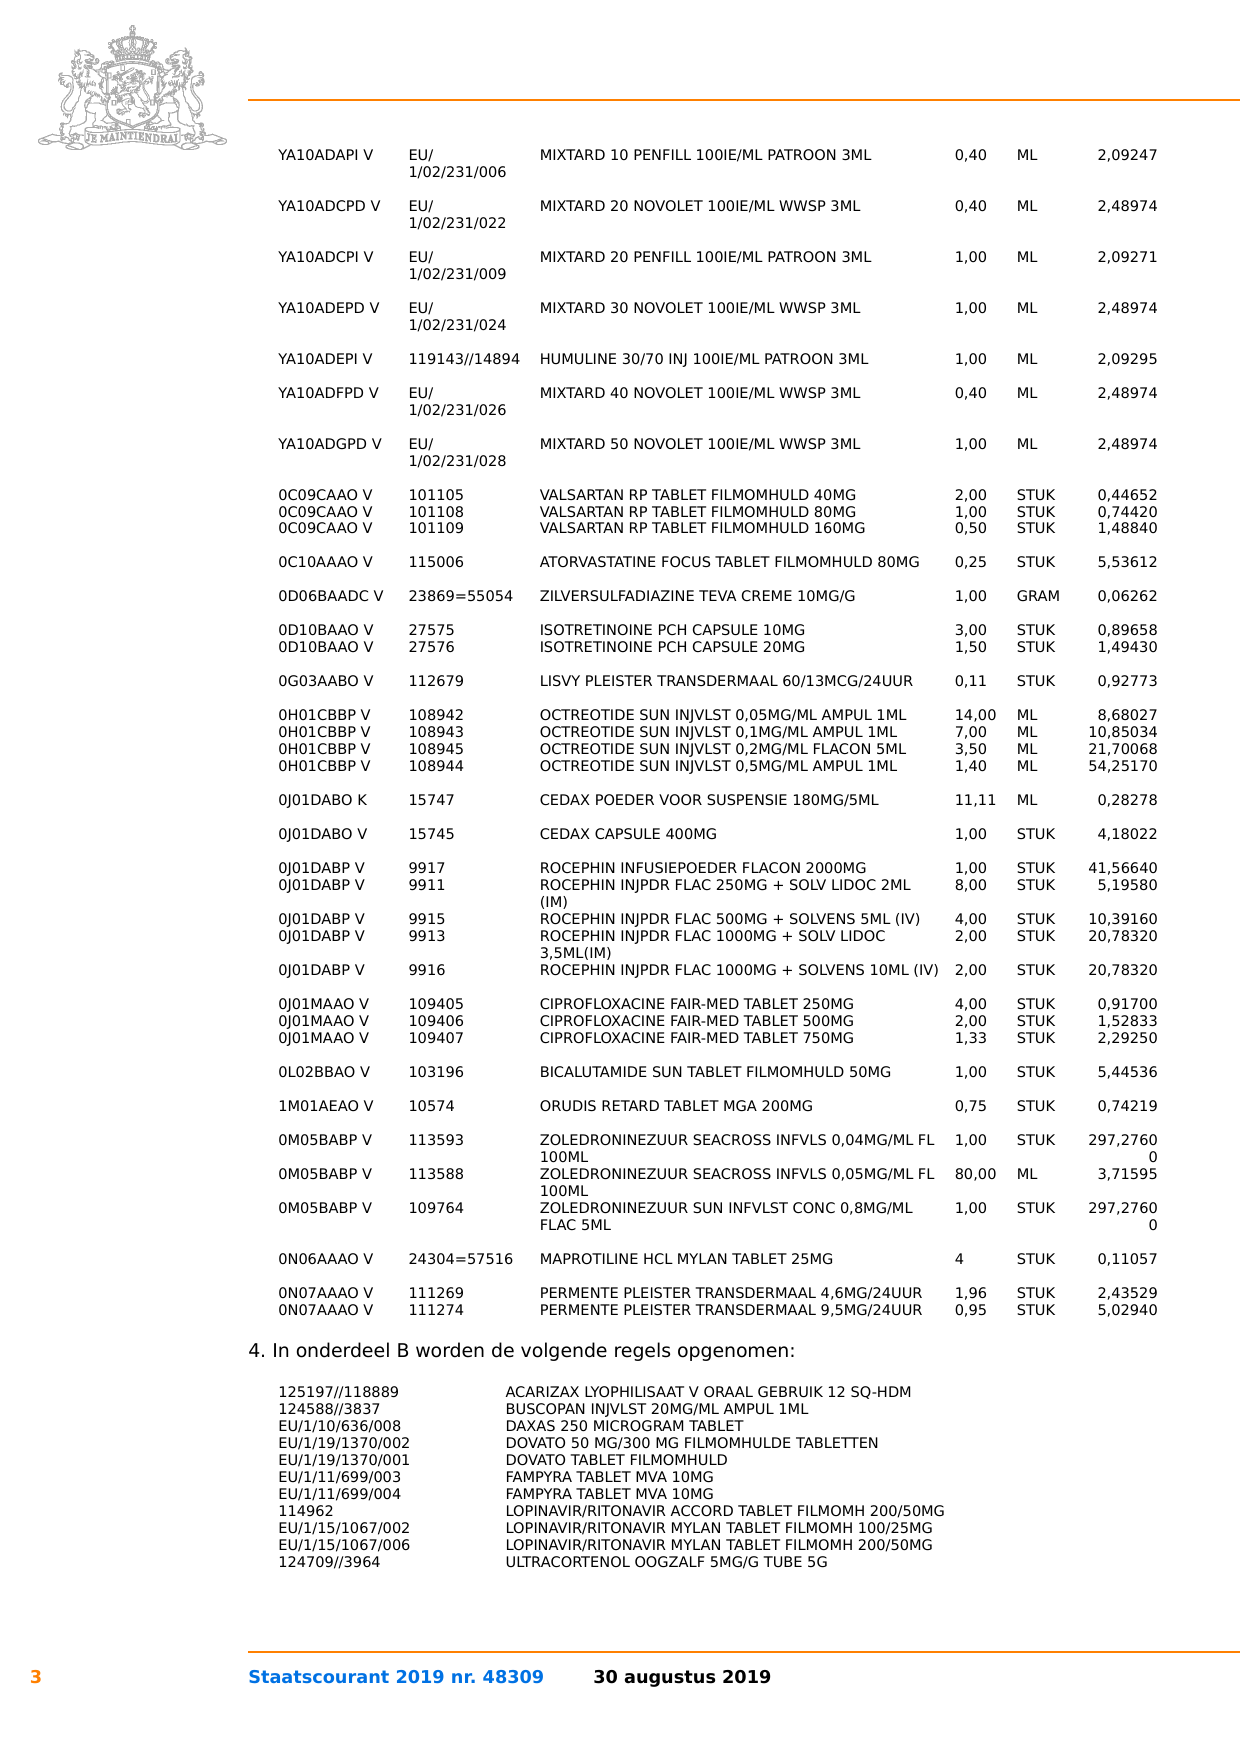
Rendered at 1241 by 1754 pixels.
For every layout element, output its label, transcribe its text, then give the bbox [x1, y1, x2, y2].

table_cell 2,48974 [1073, 385, 1163, 418]
table_cell 14,00 [949, 707, 1011, 724]
table_cell FAMPYRA TABLET MVA 10MG [499, 1486, 1163, 1503]
table_cell 108943 [402, 724, 533, 741]
table_cell GRAM [1011, 588, 1073, 605]
table_cell [278, 1115, 1163, 1132]
table_cell 0,91700 [1073, 996, 1163, 1013]
table_cell LOPINAVIR/RITONAVIR MYLAN TABLET FILMOMH 200/50MG [499, 1537, 1163, 1554]
table_cell 0,40 [949, 385, 1011, 418]
table_cell 54,25170 [1073, 758, 1163, 775]
table_cell 1,00 [949, 249, 1011, 283]
table_cell VALSARTAN RP TABLET FILMOMHULD 40MG [534, 486, 949, 503]
table_cell EU/1/02/231/022 [402, 198, 533, 232]
table_cell OCTREOTIDE SUN INJVLST 0,1MG/ML AMPUL 1ML [534, 724, 949, 741]
table_cell STUK [1011, 1064, 1073, 1081]
table_cell 1,50 [949, 639, 1011, 656]
table_cell [278, 605, 1163, 622]
table_cell YA10ADGPD V [278, 436, 402, 469]
table_cell ML [1011, 147, 1073, 181]
table_cell 1M01AEAO V [278, 1098, 402, 1115]
table_cell 0N06AAAO V [278, 1251, 402, 1267]
table_cell 111274 [402, 1301, 533, 1318]
table_cell 109405 [402, 996, 533, 1013]
table_cell 11,11 [949, 792, 1011, 809]
table_cell 0,44652 [1073, 486, 1163, 503]
table_cell ORUDIS RETARD TABLET MGA 200MG [534, 1098, 949, 1115]
table_cell 8,68027 [1073, 707, 1163, 724]
table_cell ATORVASTATINE FOCUS TABLET FILMOMHULD 80MG [534, 554, 949, 571]
table_cell [278, 130, 1163, 147]
table_cell 0C10AAAO V [278, 554, 402, 571]
table_cell [278, 690, 1163, 707]
table_cell [278, 1268, 1163, 1284]
table_cell STUK [1011, 1098, 1073, 1115]
table_cell ML [1011, 198, 1073, 232]
table_cell ZOLEDRONINEZUUR SEACROSS INFVLS 0,04MG/ML FL 100ML [534, 1132, 949, 1166]
table_cell OCTREOTIDE SUN INJVLST 0,05MG/ML AMPUL 1ML [534, 707, 949, 724]
table_cell 0C09CAAO V [278, 520, 402, 537]
table_cell 23869=55054 [402, 588, 533, 605]
table_cell STUK [1011, 1030, 1073, 1047]
table_cell 112679 [402, 673, 533, 690]
table_cell STUK [1011, 673, 1073, 690]
table_cell 0,06262 [1073, 588, 1163, 605]
table_cell 1,00 [949, 504, 1011, 520]
table_cell STUK [1011, 554, 1073, 571]
table_cell 2,48974 [1073, 436, 1163, 469]
table_cell 7,00 [949, 724, 1011, 741]
table_cell ROCEPHIN INJPDR FLAC 500MG + SOLVENS 5ML (IV) [534, 911, 949, 928]
table_cell 0M05BABP V [278, 1166, 402, 1199]
table_cell 2,00 [949, 1013, 1011, 1030]
table_cell 2,09271 [1073, 249, 1163, 283]
table_cell ISOTRETINOINE PCH CAPSULE 20MG [534, 639, 949, 656]
table_cell MIXTARD 10 PENFILL 100IE/ML PATROON 3ML [534, 147, 949, 181]
table_cell 2,09295 [1073, 351, 1163, 368]
table_cell 5,44536 [1073, 1064, 1163, 1081]
table_cell ISOTRETINOINE PCH CAPSULE 10MG [534, 622, 949, 639]
table_cell [278, 232, 1163, 249]
table_cell 0J01DABP V [278, 877, 402, 911]
table_cell 1,96 [949, 1285, 1011, 1301]
table_cell CIPROFLOXACINE FAIR-MED TABLET 750MG [534, 1030, 949, 1047]
table_cell [278, 368, 1163, 384]
table_cell 24304=57516 [402, 1251, 533, 1267]
table_cell EU/1/02/231/028 [402, 436, 533, 469]
table_cell 20,78320 [1073, 928, 1163, 962]
table_cell 0H01CBBP V [278, 707, 402, 724]
table_cell 3,50 [949, 741, 1011, 758]
table_cell 1,00 [949, 860, 1011, 877]
table_cell 124709//3964 [278, 1554, 499, 1571]
table_cell 0,74219 [1073, 1098, 1163, 1115]
table_cell OCTREOTIDE SUN INJVLST 0,5MG/ML AMPUL 1ML [534, 758, 949, 775]
table_cell 0L02BBAO V [278, 1064, 402, 1081]
table_cell MIXTARD 40 NOVOLET 100IE/ML WWSP 3ML [534, 385, 949, 418]
table_cell [278, 656, 1163, 673]
table_cell STUK [1011, 826, 1073, 843]
table_cell 297,27600 [1073, 1200, 1163, 1233]
table_cell BICALUTAMIDE SUN TABLET FILMOMHULD 50MG [534, 1064, 949, 1081]
table_cell 0M05BABP V [278, 1200, 402, 1233]
table_cell FAMPYRA TABLET MVA 10MG [499, 1469, 1163, 1486]
table_cell 0H01CBBP V [278, 758, 402, 775]
table_cell YA10ADEPD V [278, 300, 402, 334]
table_cell 2,29250 [1073, 1030, 1163, 1047]
table_cell ML [1011, 707, 1073, 724]
table_cell ZILVERSULFADIAZINE TEVA CREME 10MG/G [534, 588, 949, 605]
table_cell STUK [1011, 962, 1073, 979]
table_cell 4,18022 [1073, 826, 1163, 843]
table_cell 9911 [402, 877, 533, 911]
table_cell STUK [1011, 996, 1073, 1013]
table_cell 2,00 [949, 962, 1011, 979]
table_cell 0,40 [949, 198, 1011, 232]
table_cell EU/1/19/1370/002 [278, 1435, 499, 1452]
table_cell EU/1/02/231/024 [402, 300, 533, 334]
table_cell 0J01MAAO V [278, 1013, 402, 1030]
table_cell 5,53612 [1073, 554, 1163, 571]
table_cell MIXTARD 30 NOVOLET 100IE/ML WWSP 3ML [534, 300, 949, 334]
table_cell 2,09247 [1073, 147, 1163, 181]
table_cell YA10ADAPI V [278, 147, 402, 181]
table_cell 0,89658 [1073, 622, 1163, 639]
table_cell STUK [1011, 1132, 1073, 1166]
table_cell YA10ADCPI V [278, 249, 402, 283]
table_cell EU/1/02/231/006 [402, 147, 533, 181]
table_cell ROCEPHIN INJPDR FLAC 1000MG + SOLVENS 10ML (IV) [534, 962, 949, 979]
table_cell 5,19580 [1073, 877, 1163, 911]
table_cell STUK [1011, 911, 1073, 928]
table_cell ROCEPHIN INJPDR FLAC 250MG + SOLV LIDOC 2ML (IM) [534, 877, 949, 911]
table_cell [278, 1047, 1163, 1064]
table_cell [278, 181, 1163, 198]
table_cell [278, 470, 1163, 486]
table_cell VALSARTAN RP TABLET FILMOMHULD 80MG [534, 504, 949, 520]
table_cell 115006 [402, 554, 533, 571]
table_cell 2,43529 [1073, 1285, 1163, 1301]
table_cell 8,00 [949, 877, 1011, 911]
table_cell 1,49430 [1073, 639, 1163, 656]
table_cell 0D06BAADC V [278, 588, 402, 605]
table_header ACARIZAX LYOPHILISAAT V ORAAL GEBRUIK 12 SQ-HDM [499, 1384, 1163, 1401]
picture [38, 25, 227, 150]
table_cell 2,48974 [1073, 198, 1163, 232]
table_cell 5,02940 [1073, 1301, 1163, 1318]
table_cell [278, 809, 1163, 826]
table_cell [278, 283, 1163, 300]
table_cell 0,95 [949, 1301, 1011, 1318]
table_cell 0C09CAAO V [278, 486, 402, 503]
table_cell [278, 1081, 1163, 1098]
table_cell STUK [1011, 1013, 1073, 1030]
table_cell STUK [1011, 1285, 1073, 1301]
table_cell 9917 [402, 860, 533, 877]
table_cell 0H01CBBP V [278, 741, 402, 758]
table_cell ROCEPHIN INFUSIEPOEDER FLACON 2000MG [534, 860, 949, 877]
table_cell 0H01CBBP V [278, 724, 402, 741]
table_cell ML [1011, 758, 1073, 775]
table_cell [278, 419, 1163, 436]
table_cell 3,71595 [1073, 1166, 1163, 1199]
table_cell [278, 843, 1163, 860]
table_cell 0J01MAAO V [278, 1030, 402, 1047]
table_cell 0J01DABP V [278, 911, 402, 928]
table_cell STUK [1011, 1200, 1073, 1233]
table_cell 0G03AABO V [278, 673, 402, 690]
table_cell LISVY PLEISTER TRANSDERMAAL 60/13MCG/24UUR [534, 673, 949, 690]
table_cell [278, 571, 1163, 588]
table_cell 4 [949, 1251, 1011, 1267]
table_cell 1,00 [949, 588, 1011, 605]
table_cell 41,56640 [1073, 860, 1163, 877]
table_cell OCTREOTIDE SUN INJVLST 0,2MG/ML FLACON 5ML [534, 741, 949, 758]
table_cell 0,11 [949, 673, 1011, 690]
table_cell YA10ADEPI V [278, 351, 402, 368]
table_cell [278, 1234, 1163, 1251]
table_cell STUK [1011, 1251, 1073, 1267]
table_cell DOVATO TABLET FILMOMHULD [499, 1452, 1163, 1469]
table_cell 1,00 [949, 351, 1011, 368]
table_cell 101108 [402, 504, 533, 520]
table_cell 124588//3837 [278, 1401, 499, 1418]
table_cell 0,75 [949, 1098, 1011, 1115]
table_cell 0,50 [949, 520, 1011, 537]
table_cell 0N07AAAO V [278, 1285, 402, 1301]
table_cell EU/1/10/636/008 [278, 1418, 499, 1435]
table_cell 0N07AAAO V [278, 1301, 402, 1318]
table_cell [278, 538, 1163, 554]
table_cell EU/1/15/1067/002 [278, 1520, 499, 1537]
table_cell ULTRACORTENOL OOGZALF 5MG/G TUBE 5G [499, 1554, 1163, 1571]
table_cell 113588 [402, 1166, 533, 1199]
table_cell 80,00 [949, 1166, 1011, 1199]
table_cell 2,48974 [1073, 300, 1163, 334]
table_cell 10,85034 [1073, 724, 1163, 741]
table_cell CEDAX CAPSULE 400MG [534, 826, 949, 843]
table_cell STUK [1011, 877, 1073, 911]
table_cell ML [1011, 249, 1073, 283]
table_cell 1,52833 [1073, 1013, 1163, 1030]
table_cell EU/1/15/1067/006 [278, 1537, 499, 1554]
table_cell 1,00 [949, 1132, 1011, 1166]
table_cell BUSCOPAN INJVLST 20MG/ML AMPUL 1ML [499, 1401, 1163, 1418]
table_cell 1,33 [949, 1030, 1011, 1047]
table_cell EU/1/02/231/009 [402, 249, 533, 283]
table_cell 0,92773 [1073, 673, 1163, 690]
table_cell 1,00 [949, 300, 1011, 334]
table_cell 10,39160 [1073, 911, 1163, 928]
table_cell [278, 334, 1163, 351]
table_cell 20,78320 [1073, 962, 1163, 979]
table_cell 4,00 [949, 911, 1011, 928]
table_cell DAXAS 250 MICROGRAM TABLET [499, 1418, 1163, 1435]
table_cell 1,00 [949, 436, 1011, 469]
table_cell 0,74420 [1073, 504, 1163, 520]
table_cell ML [1011, 436, 1073, 469]
table_cell 27575 [402, 622, 533, 639]
table_cell 0,40 [949, 147, 1011, 181]
table_cell EU/1/11/699/003 [278, 1469, 499, 1486]
table_cell STUK [1011, 520, 1073, 537]
table_cell 0J01DABP V [278, 860, 402, 877]
table_cell 0,11057 [1073, 1251, 1163, 1267]
table_cell STUK [1011, 639, 1073, 656]
table_cell 111269 [402, 1285, 533, 1301]
table_cell 1,48840 [1073, 520, 1163, 537]
table_cell 0C09CAAO V [278, 504, 402, 520]
table_cell 108944 [402, 758, 533, 775]
table_cell STUK [1011, 504, 1073, 520]
table_cell CIPROFLOXACINE FAIR-MED TABLET 250MG [534, 996, 949, 1013]
table_cell 108945 [402, 741, 533, 758]
table_cell ZOLEDRONINEZUUR SUN INFVLST CONC 0,8MG/ML FLAC 5ML [534, 1200, 949, 1233]
table_cell LOPINAVIR/RITONAVIR ACCORD TABLET FILMOMH 200/50MG [499, 1503, 1163, 1520]
table_cell YA10ADCPD V [278, 198, 402, 232]
table_cell LOPINAVIR/RITONAVIR MYLAN TABLET FILMOMH 100/25MG [499, 1520, 1163, 1537]
table_cell 114962 [278, 1503, 499, 1520]
table_cell CIPROFLOXACINE FAIR-MED TABLET 500MG [534, 1013, 949, 1030]
table_cell HUMULINE 30/70 INJ 100IE/ML PATROON 3ML [534, 351, 949, 368]
table_cell [278, 979, 1163, 996]
table_cell 4,00 [949, 996, 1011, 1013]
table_cell 0J01DABO V [278, 826, 402, 843]
table_cell 0,28278 [1073, 792, 1163, 809]
table_cell 2,00 [949, 486, 1011, 503]
table_cell ML [1011, 300, 1073, 334]
table_cell 0J01DABP V [278, 962, 402, 979]
table_cell ML [1011, 724, 1073, 741]
table_cell 101105 [402, 486, 533, 503]
table_cell EU/1/11/699/004 [278, 1486, 499, 1503]
table_cell 0M05BABP V [278, 1132, 402, 1166]
table_cell 0D10BAAO V [278, 622, 402, 639]
table_cell STUK [1011, 928, 1073, 962]
table_cell 0,25 [949, 554, 1011, 571]
table_cell 3,00 [949, 622, 1011, 639]
table_cell 1,00 [949, 1200, 1011, 1233]
table_cell 0J01DABP V [278, 928, 402, 962]
table_cell MIXTARD 20 PENFILL 100IE/ML PATROON 3ML [534, 249, 949, 283]
table_cell STUK [1011, 622, 1073, 639]
table_cell 1,00 [949, 1064, 1011, 1081]
table_cell MIXTARD 20 NOVOLET 100IE/ML WWSP 3ML [534, 198, 949, 232]
table_cell ML [1011, 792, 1073, 809]
table_cell 103196 [402, 1064, 533, 1081]
table_cell 0J01DABO K [278, 792, 402, 809]
table_cell 0D10BAAO V [278, 639, 402, 656]
table_cell 9915 [402, 911, 533, 928]
text 4. In onderdeel B worden de volgende regels opgenomen: [248, 1340, 1163, 1362]
table_cell ML [1011, 385, 1073, 418]
table_cell 9913 [402, 928, 533, 962]
table_cell EU/1/19/1370/001 [278, 1452, 499, 1469]
table_cell CEDAX POEDER VOOR SUSPENSIE 180MG/5ML [534, 792, 949, 809]
table_cell ZOLEDRONINEZUUR SEACROSS INFVLS 0,05MG/ML FL 100ML [534, 1166, 949, 1199]
table_cell ROCEPHIN INJPDR FLAC 1000MG + SOLV LIDOC 3,5ML(IM) [534, 928, 949, 962]
table_cell ML [1011, 741, 1073, 758]
table_cell 21,70068 [1073, 741, 1163, 758]
table_header 125197//118889 [278, 1384, 499, 1401]
table_cell STUK [1011, 1301, 1073, 1318]
table_cell EU/1/02/231/026 [402, 385, 533, 418]
table_cell ML [1011, 1166, 1073, 1199]
table_cell 1,00 [949, 826, 1011, 843]
table_cell 109407 [402, 1030, 533, 1047]
table_cell ML [1011, 351, 1073, 368]
table_cell 113593 [402, 1132, 533, 1166]
table_cell 119143//14894 [402, 351, 533, 368]
table_cell DOVATO 50 MG/300 MG FILMOMHULDE TABLETTEN [499, 1435, 1163, 1452]
table_cell PERMENTE PLEISTER TRANSDERMAAL 9,5MG/24UUR [534, 1301, 949, 1318]
table_cell 1,40 [949, 758, 1011, 775]
table_cell 108942 [402, 707, 533, 724]
table_cell 10574 [402, 1098, 533, 1115]
table_cell [278, 775, 1163, 792]
table_cell 15745 [402, 826, 533, 843]
table_cell 0J01MAAO V [278, 996, 402, 1013]
table_cell STUK [1011, 860, 1073, 877]
table_cell VALSARTAN RP TABLET FILMOMHULD 160MG [534, 520, 949, 537]
table_cell 297,27600 [1073, 1132, 1163, 1166]
table_cell YA10ADFPD V [278, 385, 402, 418]
table_cell 101109 [402, 520, 533, 537]
table_cell 109406 [402, 1013, 533, 1030]
table_cell PERMENTE PLEISTER TRANSDERMAAL 4,6MG/24UUR [534, 1285, 949, 1301]
table_cell 15747 [402, 792, 533, 809]
table_cell MIXTARD 50 NOVOLET 100IE/ML WWSP 3ML [534, 436, 949, 469]
table_cell STUK [1011, 486, 1073, 503]
table_cell 2,00 [949, 928, 1011, 962]
table_cell 27576 [402, 639, 533, 656]
table_cell 109764 [402, 1200, 533, 1233]
table_cell 9916 [402, 962, 533, 979]
table_cell MAPROTILINE HCL MYLAN TABLET 25MG [534, 1251, 949, 1267]
